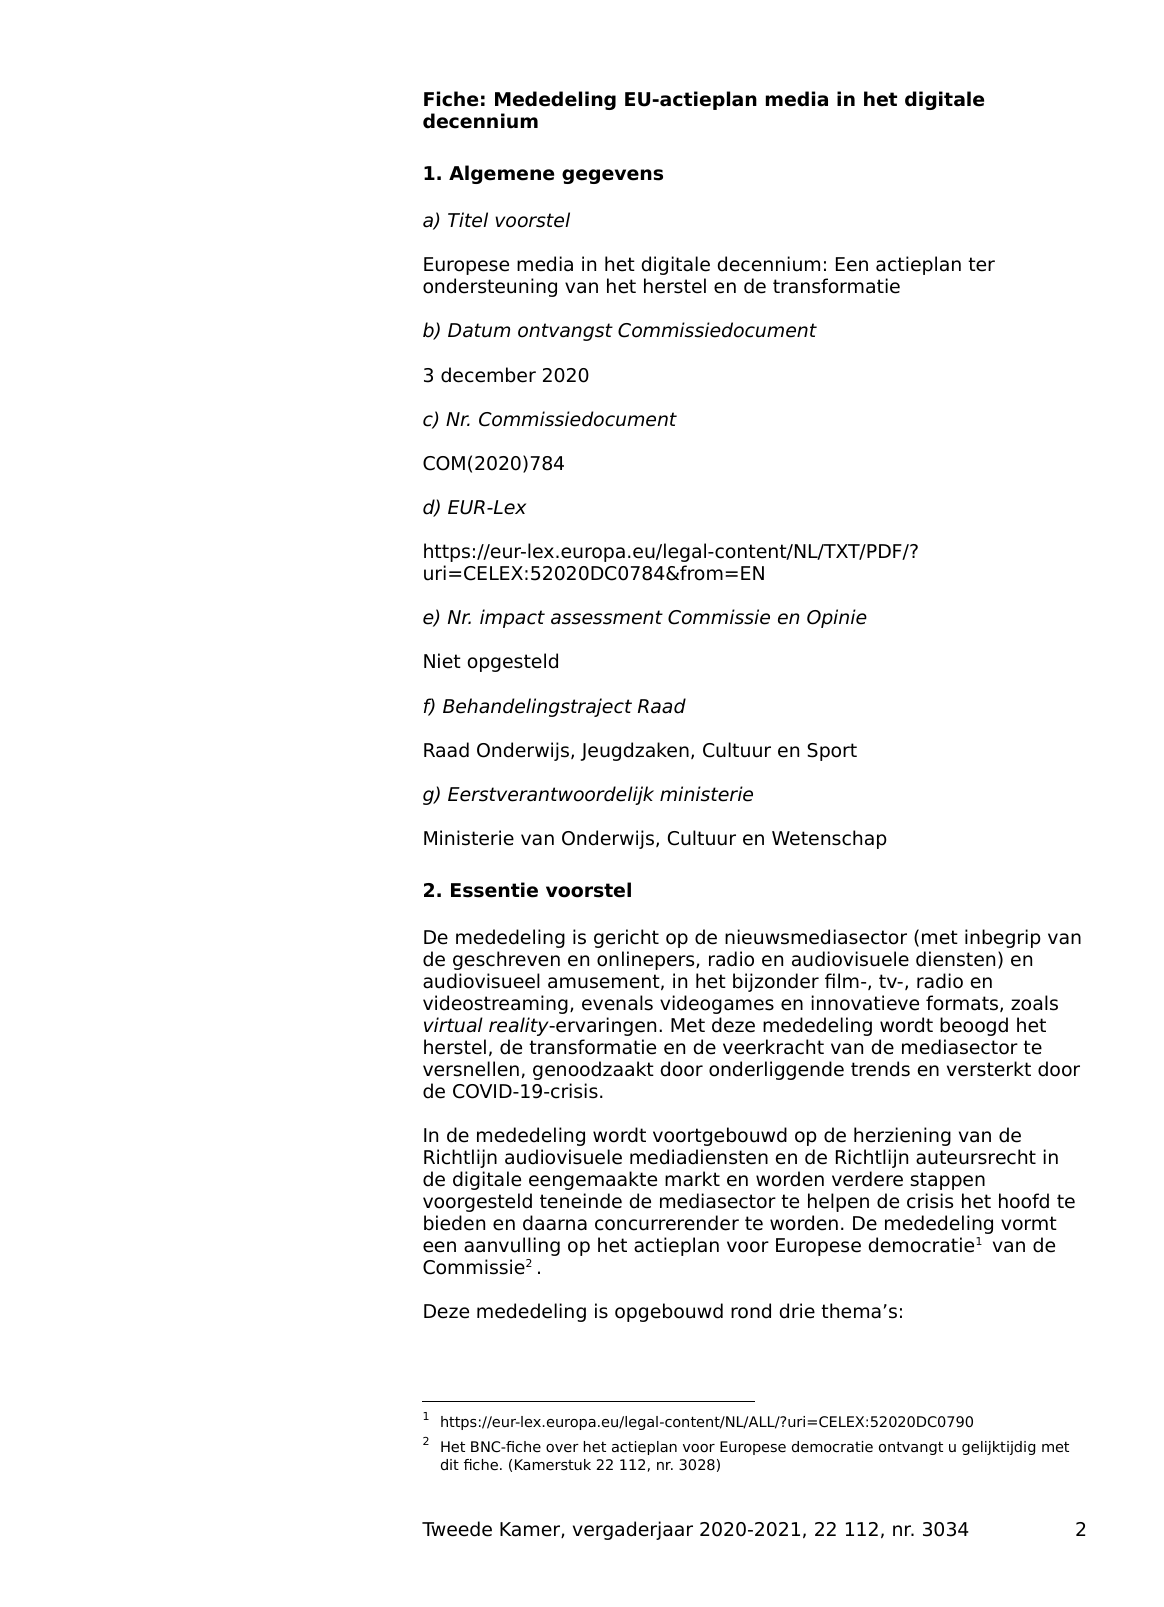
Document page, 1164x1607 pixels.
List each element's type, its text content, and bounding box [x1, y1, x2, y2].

text Het BNC-fiche over het actieplan voor Europese democratie ontvangt u gelijktijdig met dit fiche. (Kamerstuk 22 112, nr. 3028) [422, 1435, 1087, 1474]
subtitle 2. Essentie voorstel [422, 880, 1087, 902]
subtitle e) Nr. impact assessment Commissie en Opinie [422, 607, 1087, 629]
text De mededeling is gericht op de nieuwsmediasector (met inbegrip van de geschreven en onlinepers, radio en audiovisuele diensten) en audiovisueel amusement, in het bijzonder film-, tv-, radio en videostreaming, evenals videogames en innovatieve formats, zoals virtual reality-ervaringen. Met deze mededeling wordt beoogd het herstel, de transformatie en de veerkracht van de mediasector te versnellen, genoodzaakt door onderliggende trends en versterkt door de COVID-19-crisis. [422, 927, 1087, 1103]
subtitle f) Behandelingstraject Raad [422, 696, 1087, 718]
subtitle Fiche: Mededeling EU-actieplan media in het digitale decennium [422, 89, 1087, 133]
subtitle b) Datum ontvangst Commissiedocument [422, 320, 1087, 342]
text https://eur-lex.europa.eu/legal-content/NL/ALL/?uri=CELEX:52020DC0790 [422, 1410, 1087, 1432]
subtitle a) Titel voorstel [422, 210, 1087, 232]
subtitle c) Nr. Commissiedocument [422, 409, 1087, 431]
text Raad Onderwijs, Jeugdzaken, Cultuur en Sport [422, 740, 1087, 762]
text Deze mededeling is opgebouwd rond drie thema’s: [422, 1301, 1087, 1323]
text COM(2020)784 [422, 453, 1087, 475]
text Europese media in het digitale decennium: Een actieplan ter ondersteuning van het herstel en de transformatie [422, 254, 1087, 298]
text https://eur-lex.europa.eu/legal-content/NL/TXT/PDF/?uri=CELEX:52020DC0784&from=EN [422, 541, 1087, 585]
text Niet opgesteld [422, 651, 1087, 673]
text Ministerie van Onderwijs, Cultuur en Wetenschap [422, 828, 1087, 850]
subtitle d) EUR-Lex [422, 497, 1087, 519]
subtitle 1. Algemene gegevens [422, 163, 1087, 185]
text 3 december 2020 [422, 364, 1087, 386]
subtitle g) Eerstverantwoordelijk ministerie [422, 784, 1087, 806]
text In de mededeling wordt voortgebouwd op de herziening van de Richtlijn audiovisuele mediadiensten en de Richtlijn auteursrecht in de digitale eengemaakte markt en worden verdere stappen voorgesteld teneinde de mediasector te helpen de crisis het hoofd te bieden en daarna concurrerender te worden. De mededeling vormt een aanvulling op het actieplan voor Europese democratie van de Commissie. [422, 1125, 1087, 1279]
